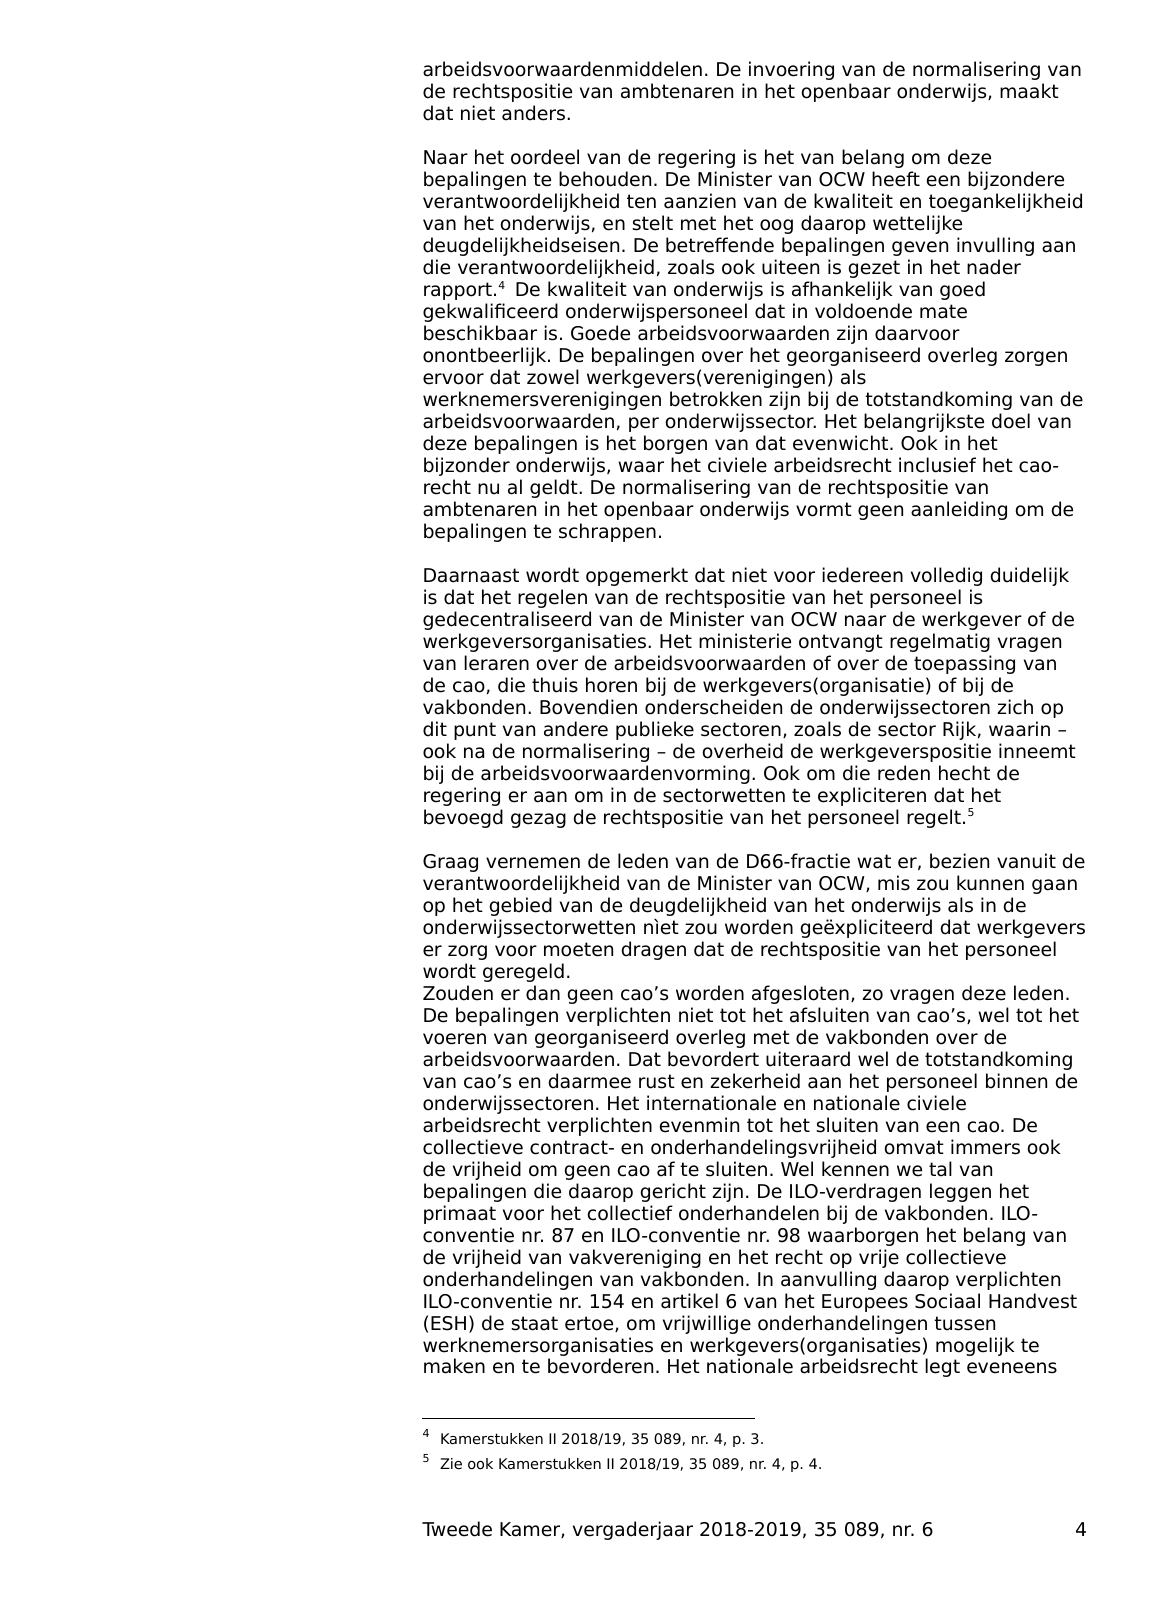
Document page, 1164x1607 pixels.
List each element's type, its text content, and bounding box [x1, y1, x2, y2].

text Naar het oordeel van de regering is het van belang om deze bepalingen te behouden. De Minister van OCW heeft een bijzondere verantwoordelijkheid ten aanzien van de kwaliteit en toegankelijkheid van het onderwijs, en stelt met het oog daarop wettelijke deugdelijkheidseisen. De betreffende bepalingen geven invulling aan die verantwoordelijkheid, zoals ook uiteen is gezet in het nader rapport. De kwaliteit van onderwijs is afhankelijk van goed gekwalificeerd onderwijspersoneel dat in voldoende mate beschikbaar is. Goede arbeidsvoorwaarden zijn daarvoor onontbeerlijk. De bepalingen over het georganiseerd overleg zorgen ervoor dat zowel werkgevers(verenigingen) als werknemersverenigingen betrokken zijn bij de totstandkoming van de arbeidsvoorwaarden, per onderwijssector. Het belangrijkste doel van deze bepalingen is het borgen van dat evenwicht. Ook in het bijzonder onderwijs, waar het civiele arbeidsrecht inclusief het cao-recht nu al geldt. De normalisering van de rechtspositie van ambtenaren in het openbaar onderwijs vormt geen aanleiding om de bepalingen te schrappen. [422, 147, 1087, 543]
text Graag vernemen de leden van de D66-fractie wat er, bezien vanuit de verantwoordelijkheid van de Minister van OCW, mis zou kunnen gaan op het gebied van de deugdelijkheid van het onderwijs als in de onderwijssectorwetten nìet zou worden geëxpliciteerd dat werkgevers er zorg voor moeten dragen dat de rechtspositie van het personeel wordt geregeld. [422, 851, 1087, 983]
text Zouden er dan geen cao’s worden afgesloten, zo vragen deze leden. [422, 983, 1087, 1005]
text Zie ook Kamerstukken II 2018/19, 35 089, nr. 4, p. 4. [422, 1452, 1087, 1474]
text arbeidsvoorwaardenmiddelen. De invoering van de normalisering van de rechtspositie van ambtenaren in het openbaar onderwijs, maakt dat niet anders. [422, 59, 1087, 125]
text Kamerstukken II 2018/19, 35 089, nr. 4, p. 3. [422, 1427, 1087, 1449]
text Daarnaast wordt opgemerkt dat niet voor iedereen volledig duidelijk is dat het regelen van de rechtspositie van het personeel is gedecentraliseerd van de Minister van OCW naar de werkgever of de werkgeversorganisaties. Het ministerie ontvangt regelmatig vragen van leraren over de arbeidsvoorwaarden of over de toepassing van de cao, die thuis horen bij de werkgevers(organisatie) of bij de vakbonden. Bovendien onderscheiden de onderwijssectoren zich op dit punt van andere publieke sectoren, zoals de sector Rijk, waarin – ook na de normalisering – de overheid de werkgeverspositie inneemt bij de arbeidsvoorwaardenvorming. Ook om die reden hecht de regering er aan om in de sectorwetten te expliciteren dat het bevoegd gezag de rechtspositie van het personeel regelt. [422, 565, 1087, 829]
text De bepalingen verplichten niet tot het afsluiten van cao’s, wel tot het voeren van georganiseerd overleg met de vakbonden over de arbeidsvoorwaarden. Dat bevordert uiteraard wel de totstandkoming van cao’s en daarmee rust en zekerheid aan het personeel binnen de onderwijssectoren. Het internationale en nationale civiele arbeidsrecht verplichten evenmin tot het sluiten van een cao. De collectieve contract- en onderhandelingsvrijheid omvat immers ook de vrijheid om geen cao af te sluiten. Wel kennen we tal van bepalingen die daarop gericht zijn. De ILO-verdragen leggen het primaat voor het collectief onderhandelen bij de vakbonden. ILO-conventie nr. 87 en ILO-conventie nr. 98 waarborgen het belang van de vrijheid van vakvereniging en het recht op vrije collectieve onderhandelingen van vakbonden. In aanvulling daarop verplichten ILO-conventie nr. 154 en artikel 6 van het Europees Sociaal Handvest (ESH) de staat ertoe, om vrijwillige onderhandelingen tussen werknemersorganisaties en werkgevers(organisaties) mogelijk te maken en te bevorderen. Het nationale arbeidsrecht legt eveneens [422, 1005, 1087, 1378]
